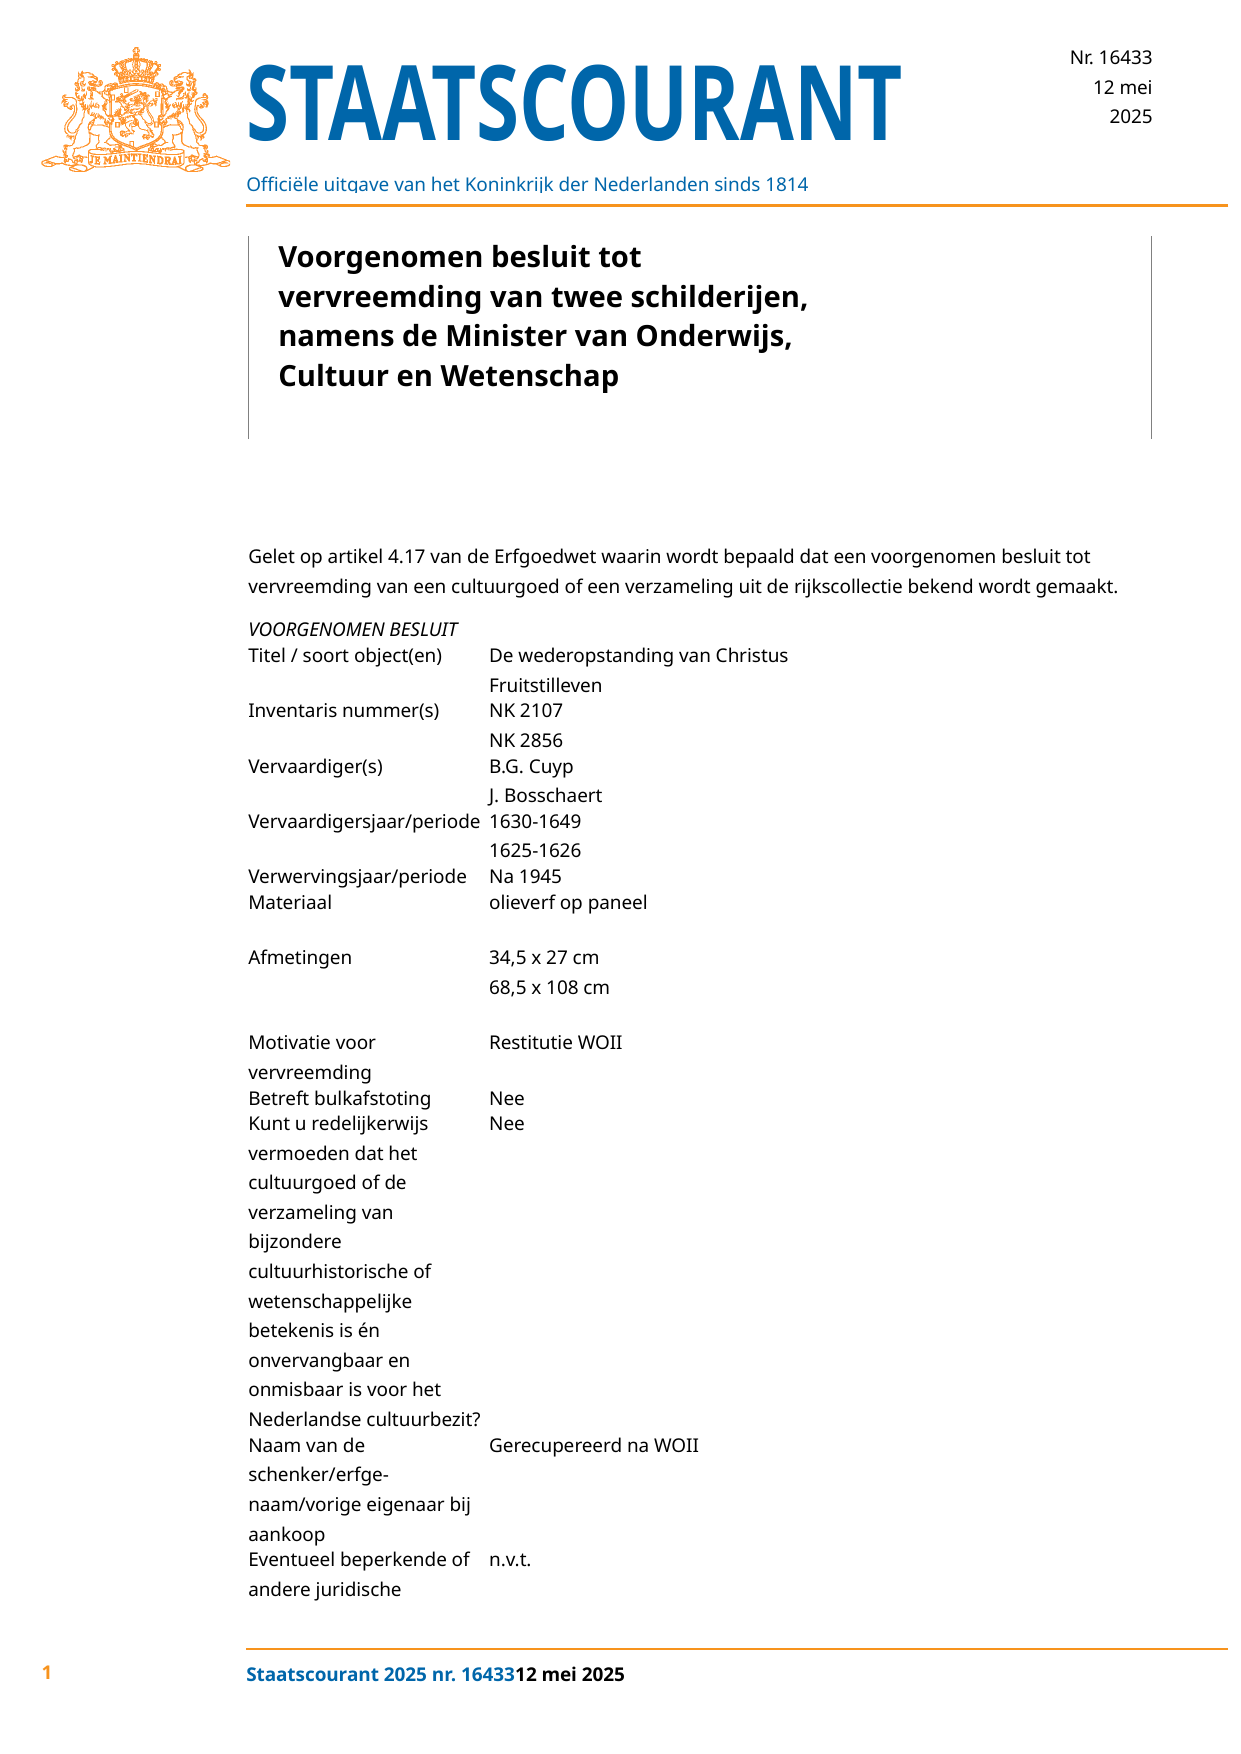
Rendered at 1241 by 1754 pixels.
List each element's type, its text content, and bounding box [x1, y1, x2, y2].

table_cell n.v.t. [489, 1546, 1152, 1602]
table_header [1090, 236, 1151, 413]
table_header [850, 414, 1151, 439]
table_cell Afmetingen [248, 945, 489, 1029]
table_cell Betreft bulkafstoting [248, 1085, 489, 1110]
table_cell Inventaris nummer(s) [248, 698, 489, 753]
table_header [850, 236, 912, 413]
table_header Voorgenomen besluit tot vervreemding van twee schilderijen, namens de Minister van Onderwijs, Cultuur en Wetenschap [249, 236, 850, 439]
picture [912, 236, 1090, 414]
table_cell Vervaardigersjaar/periode [248, 808, 489, 863]
table_cell Restitutie WOII [489, 1029, 1152, 1085]
text Gelet op artikel 4.17 van de Erfgoedwet waarin wordt bepaald dat een voorgenomen besluit tot vervreemding van een cultuurgoed of een verzameling uit de rijkscollectie bekend wordt gemaakt. [248, 544, 1152, 599]
table_cell Vervaardiger(s) [248, 753, 489, 808]
table_cell olieverf op paneel [489, 889, 1152, 944]
table_cell Na 1945 [489, 864, 1152, 889]
table_cell Materiaal [248, 889, 489, 944]
table_cell 1630-1649 1625-1626 [489, 808, 1152, 863]
table_cell Nee [489, 1110, 1152, 1432]
table_header Titel / soort object(en) [248, 642, 489, 697]
table_cell Kunt u redelijkerwijs vermoeden dat het cultuurgoed of de verzameling van bijzondere cultuurhistorische of wetenschappelijke betekenis is én onvervangbaar en onmisbaar is voor het Nederlandse cultuurbezit? [248, 1110, 489, 1432]
table_header De wederopstanding van Christus Fruitstilleven [489, 642, 1152, 697]
table_cell Naam van de schenker/erfge- naam/vorige eigenaar bij aankoop [248, 1432, 489, 1546]
table_cell Nee [489, 1085, 1152, 1110]
text VOORGENOMEN BESLUIT [248, 616, 1152, 642]
picture [41, 47, 231, 172]
table_cell NK 2107 NK 2856 [489, 698, 1152, 753]
table_cell Motivatie voor vervreemding [248, 1029, 489, 1085]
table_cell Verwervingsjaar/periode [248, 864, 489, 889]
table_cell Eventueel beperkende of andere juridische [248, 1546, 489, 1602]
table_cell Gerecupereerd na WOII [489, 1432, 1152, 1546]
table_cell 34,5 x 27 cm 68,5 x 108 cm [489, 945, 1152, 1029]
table_cell B.G. Cuyp J. Bosschaert [489, 753, 1152, 808]
